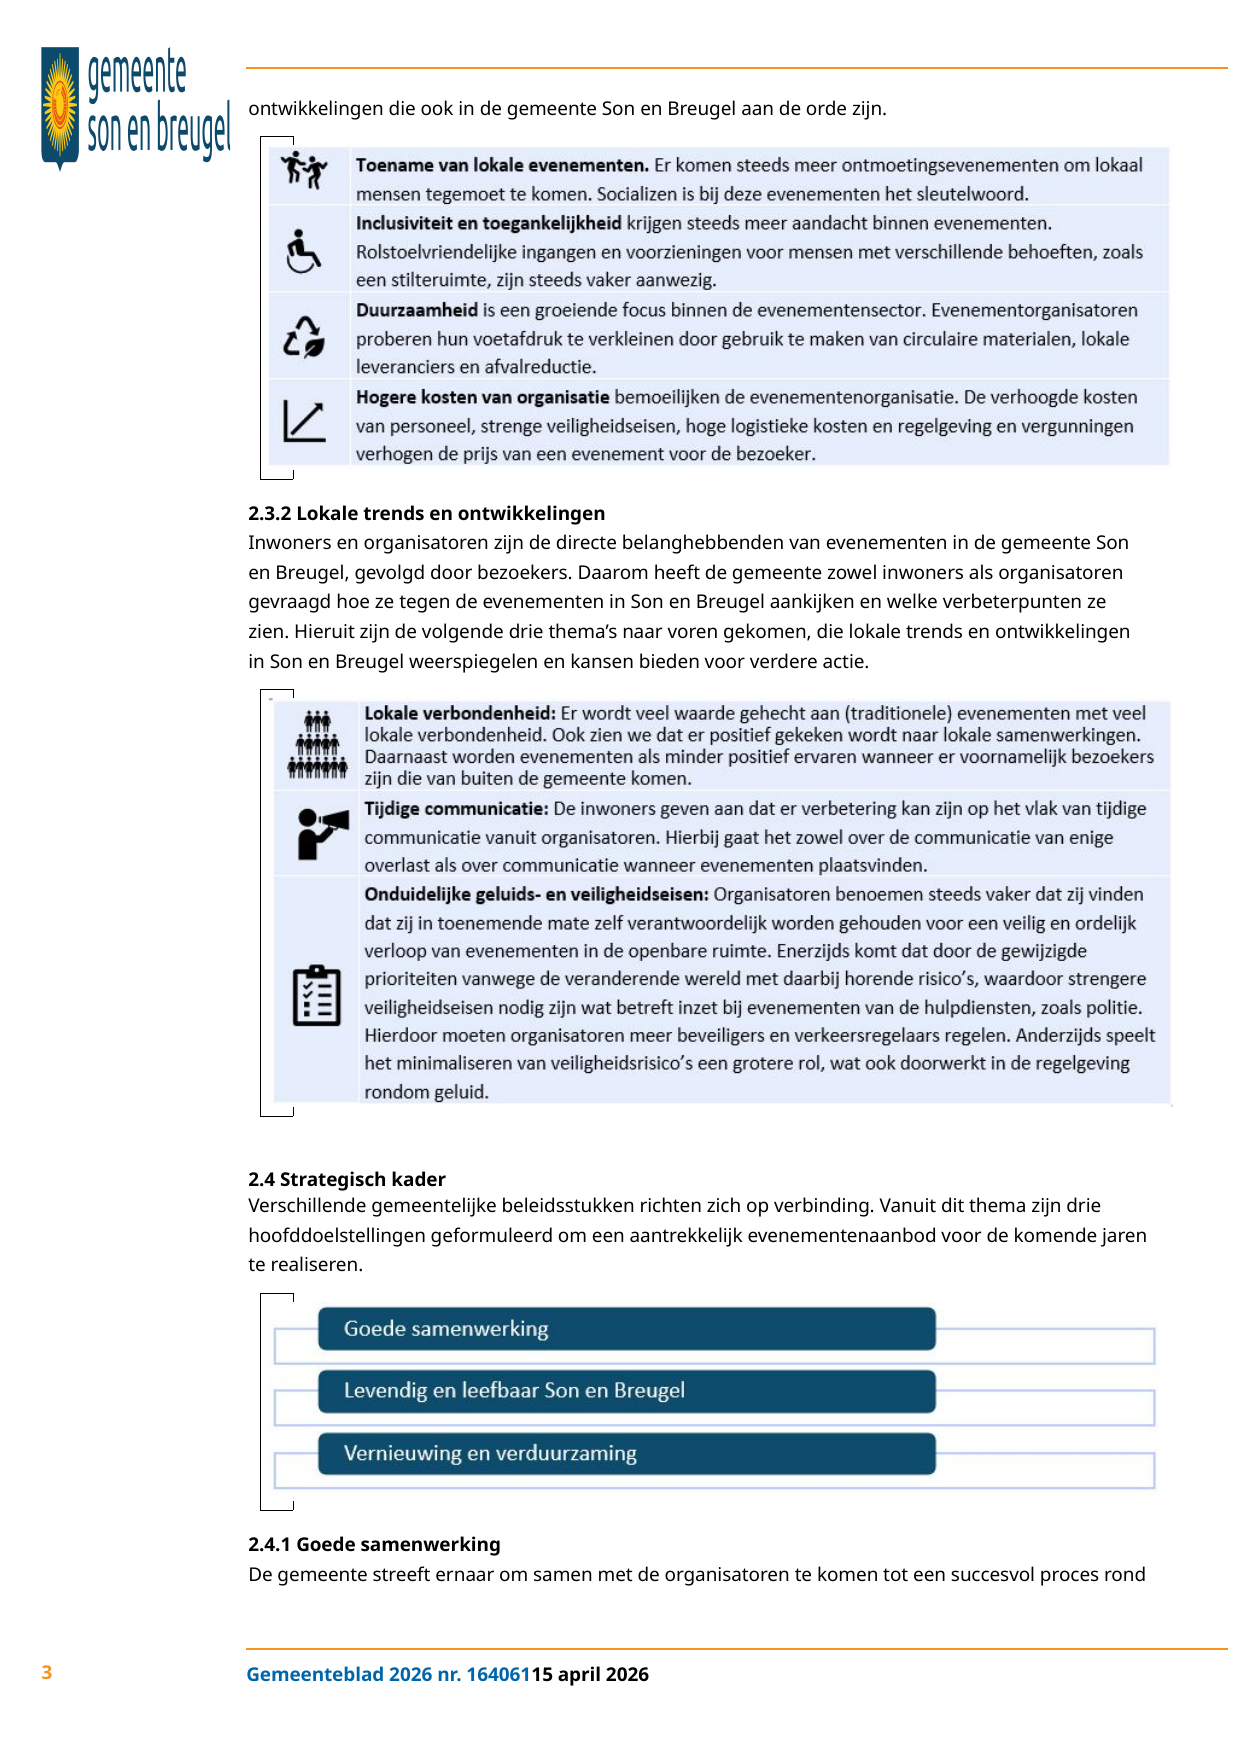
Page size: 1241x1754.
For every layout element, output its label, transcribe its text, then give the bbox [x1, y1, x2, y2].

text Inwoners en organisatoren zijn de directe belanghebbenden van evenementen in de gemeente Son en Breugel, gevolgd door bezoekers. Daarom heeft de gemeente zowel inwoners als organisatoren gevraagd hoe ze tegen de evenementen in Son en Breugel aankijken en welke verbeterpunten ze zien. Hieruit zijn de volgende drie thema’s naar voren gekomen, die lokale trends en ontwikkelingen in Son en Breugel weerspiegelen en kansen bieden voor verdere actie. [248, 529, 1152, 673]
picture [268, 145, 1173, 470]
picture [268, 1302, 1173, 1501]
text 2.4 Strategisch kader [248, 1167, 1152, 1192]
text -ontwikkelingen die ook in de gemeente Son en Breugel aan de orde zijn. [248, 95, 1152, 121]
text 2.3.2 Lokale trends en ontwikkelingen [248, 500, 1152, 526]
picture [41, 47, 231, 172]
text De gemeente streeft ernaar om samen met de organisatoren te komen tot een succesvol proces rond [248, 1561, 1152, 1586]
picture [268, 698, 1173, 1107]
text 2.4.1 Goede samenwerking [248, 1531, 1152, 1557]
text Verschillende gemeentelijke beleidsstukken richten zich op verbinding. Vanuit dit thema zijn drie hoofddoelstellingen geformuleerd om een aantrekkelijk evenementenaanbod voor de komende jaren te realiseren. [248, 1192, 1152, 1277]
